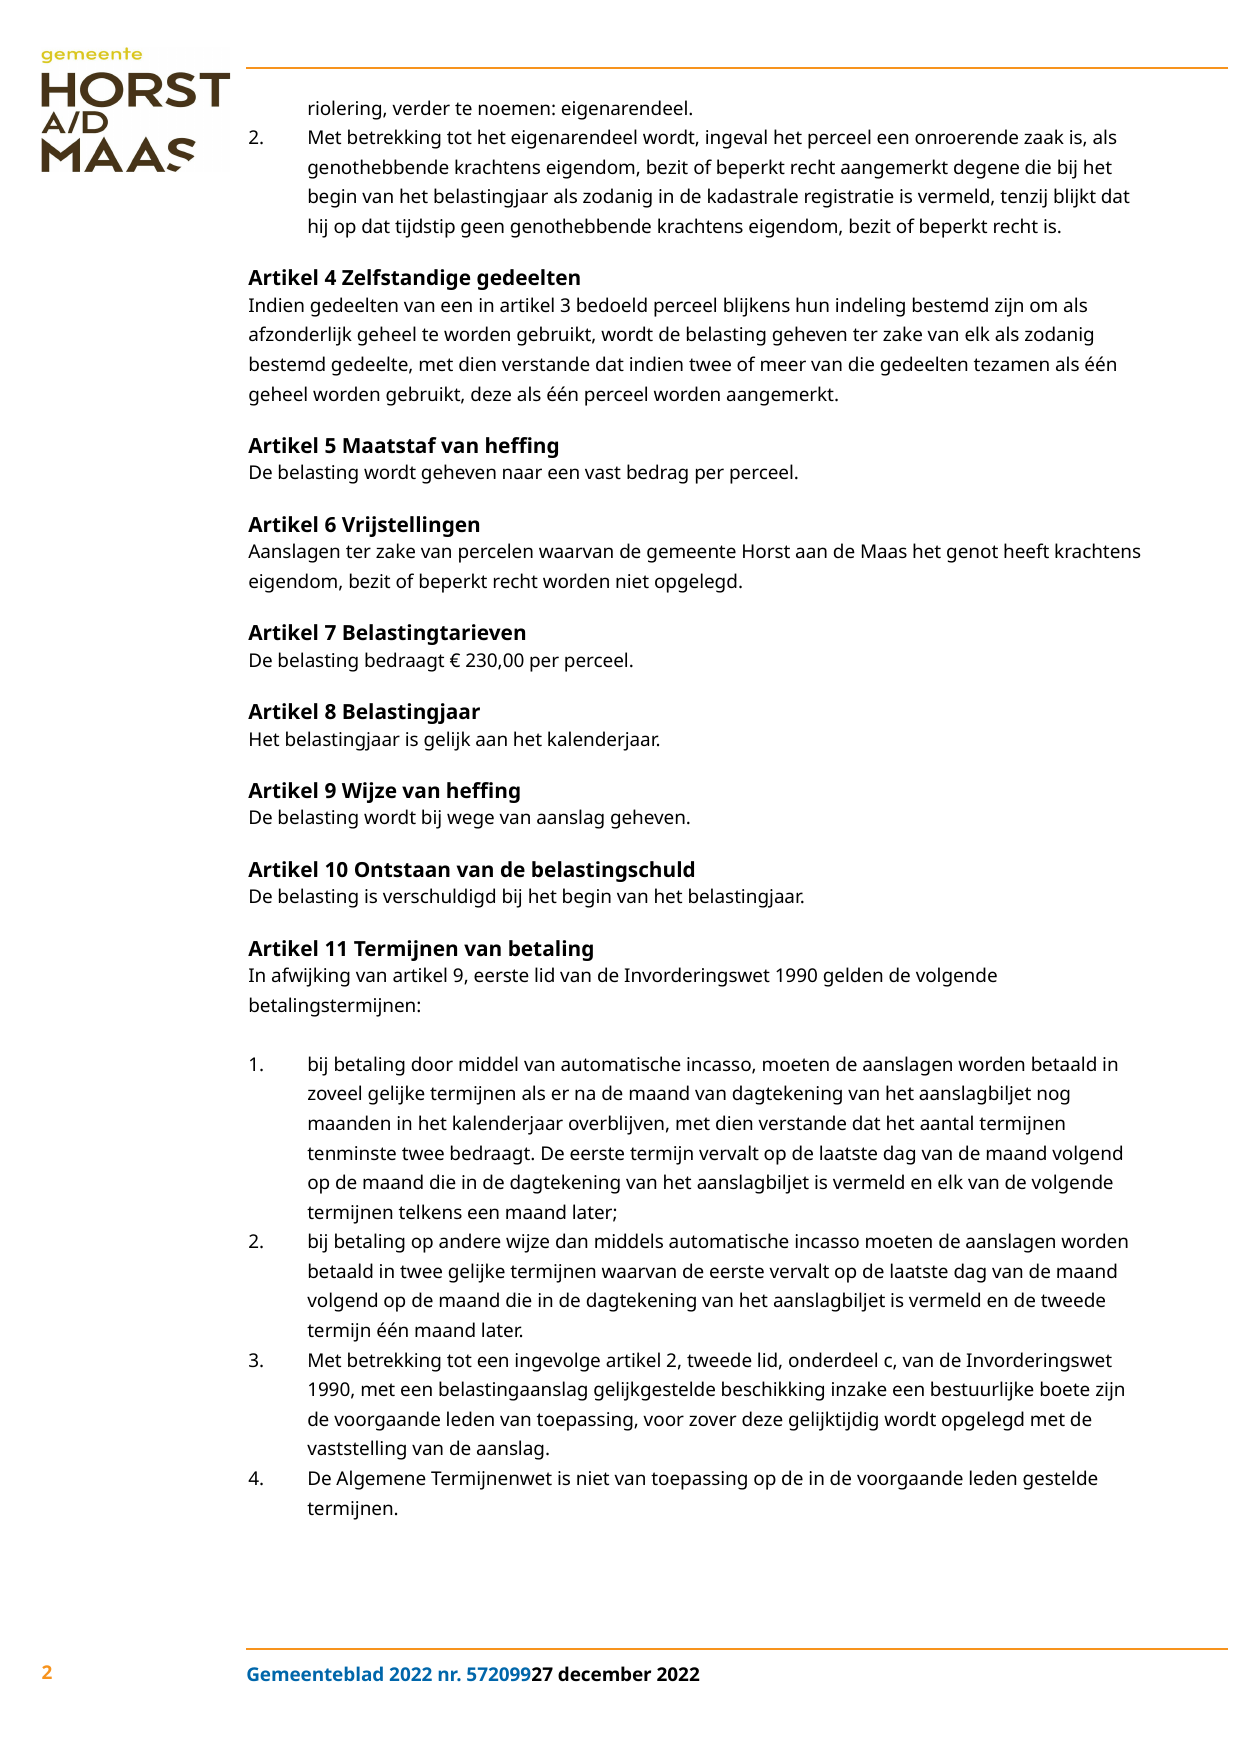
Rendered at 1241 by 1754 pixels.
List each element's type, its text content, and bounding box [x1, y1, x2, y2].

list bij betaling op andere wijze dan middels automatische incasso moeten de aanslagen worden betaald in twee gelijke termijnen waarvan de eerste vervalt op de laatste dag van de maand volgend op de maand die in de dagtekening van het aanslagbiljet is vermeld en de tweede termijn één maand later. [248, 1228, 1152, 1343]
text De belasting is verschuldigd bij het begin van het belastingjaar. [248, 883, 1152, 909]
list Met betrekking tot een ingevolge artikel 2, tweede lid, onderdeel c, van de Invorderingswet 1990, met een belastingaanslag gelijkgestelde beschikking inzake een bestuurlijke boete zijn de voorgaande leden van toepassing, voor zover deze gelijktijdig wordt opgelegd met de vaststelling van de aanslag. [248, 1347, 1152, 1461]
list Met betrekking tot het eigenarendeel wordt, ingeval het perceel een onroerende zaak is, als genothebbende krachtens eigendom, bezit of beperkt recht aangemerkt degene die bij het begin van het belastingjaar als zodanig in de kadastrale registratie is vermeld, tenzij blijkt dat hij op dat tijdstip geen genothebbende krachtens eigendom, bezit of beperkt recht is. [248, 124, 1152, 239]
text De belasting wordt geheven naar een vast bedrag per perceel. [248, 459, 1152, 485]
text Indien gedeelten van een in artikel 3 bedoeld perceel blijkens hun indeling bestemd zijn om als afzonderlijk geheel te worden gebruikt, wordt de belasting geheven ter zake van elk als zodanig bestemd gedeelte, met dien verstande dat indien twee of meer van die gedeelten tezamen als één geheel worden gebruikt, deze als één perceel worden aangemerkt. [248, 292, 1152, 406]
text Artikel 11 Termijnen van betaling [248, 934, 1152, 962]
text De belasting wordt bij wege van aanslag geheven. [248, 804, 1152, 830]
text Aanslagen ter zake van percelen waarvan de gemeente Horst aan de Maas het genot heeft krachtens eigendom, bezit of beperkt recht worden niet opgelegd. [248, 538, 1152, 594]
text Artikel 6 Vrijstellingen [248, 510, 1152, 538]
text Artikel 7 Belastingtarieven [248, 618, 1152, 647]
text Artikel 9 Wijze van heffing [248, 776, 1152, 804]
text In afwijking van artikel 9, eerste lid van de Invorderingswet 1990 gelden de volgende betalingstermijnen: [248, 962, 1152, 1018]
text Artikel 5 Maatstaf van heffing [248, 431, 1152, 459]
text Artikel 10 Ontstaan van de belastingschuld [248, 855, 1152, 883]
text Artikel 8 Belastingjaar [248, 697, 1152, 726]
text Het belastingjaar is gelijk aan het kalenderjaar. [248, 726, 1152, 751]
list De Algemene Termijnenwet is niet van toepassing op de in de voorgaande leden gestelde termijnen. [248, 1465, 1152, 1521]
text Artikel 4 Zelfstandige gedeelten [248, 263, 1152, 292]
text De belasting bedraagt € 230,00 per perceel. [248, 647, 1152, 673]
list bij betaling door middel van automatische incasso, moeten de aanslagen worden betaald in zoveel gelijke termijnen als er na de maand van dagtekening van het aanslagbiljet nog maanden in het kalenderjaar overblijven, met dien verstande dat het aantal termijnen tenminste twee bedraagt. De eerste termijn vervalt op de laatste dag van de maand volgend op de maand die in de dagtekening van het aanslagbiljet is vermeld en elk van de volgende termijnen telkens een maand later; [248, 1051, 1152, 1225]
list riolering, verder te noemen: eigenarendeel. [248, 95, 1152, 121]
picture [41, 47, 231, 172]
